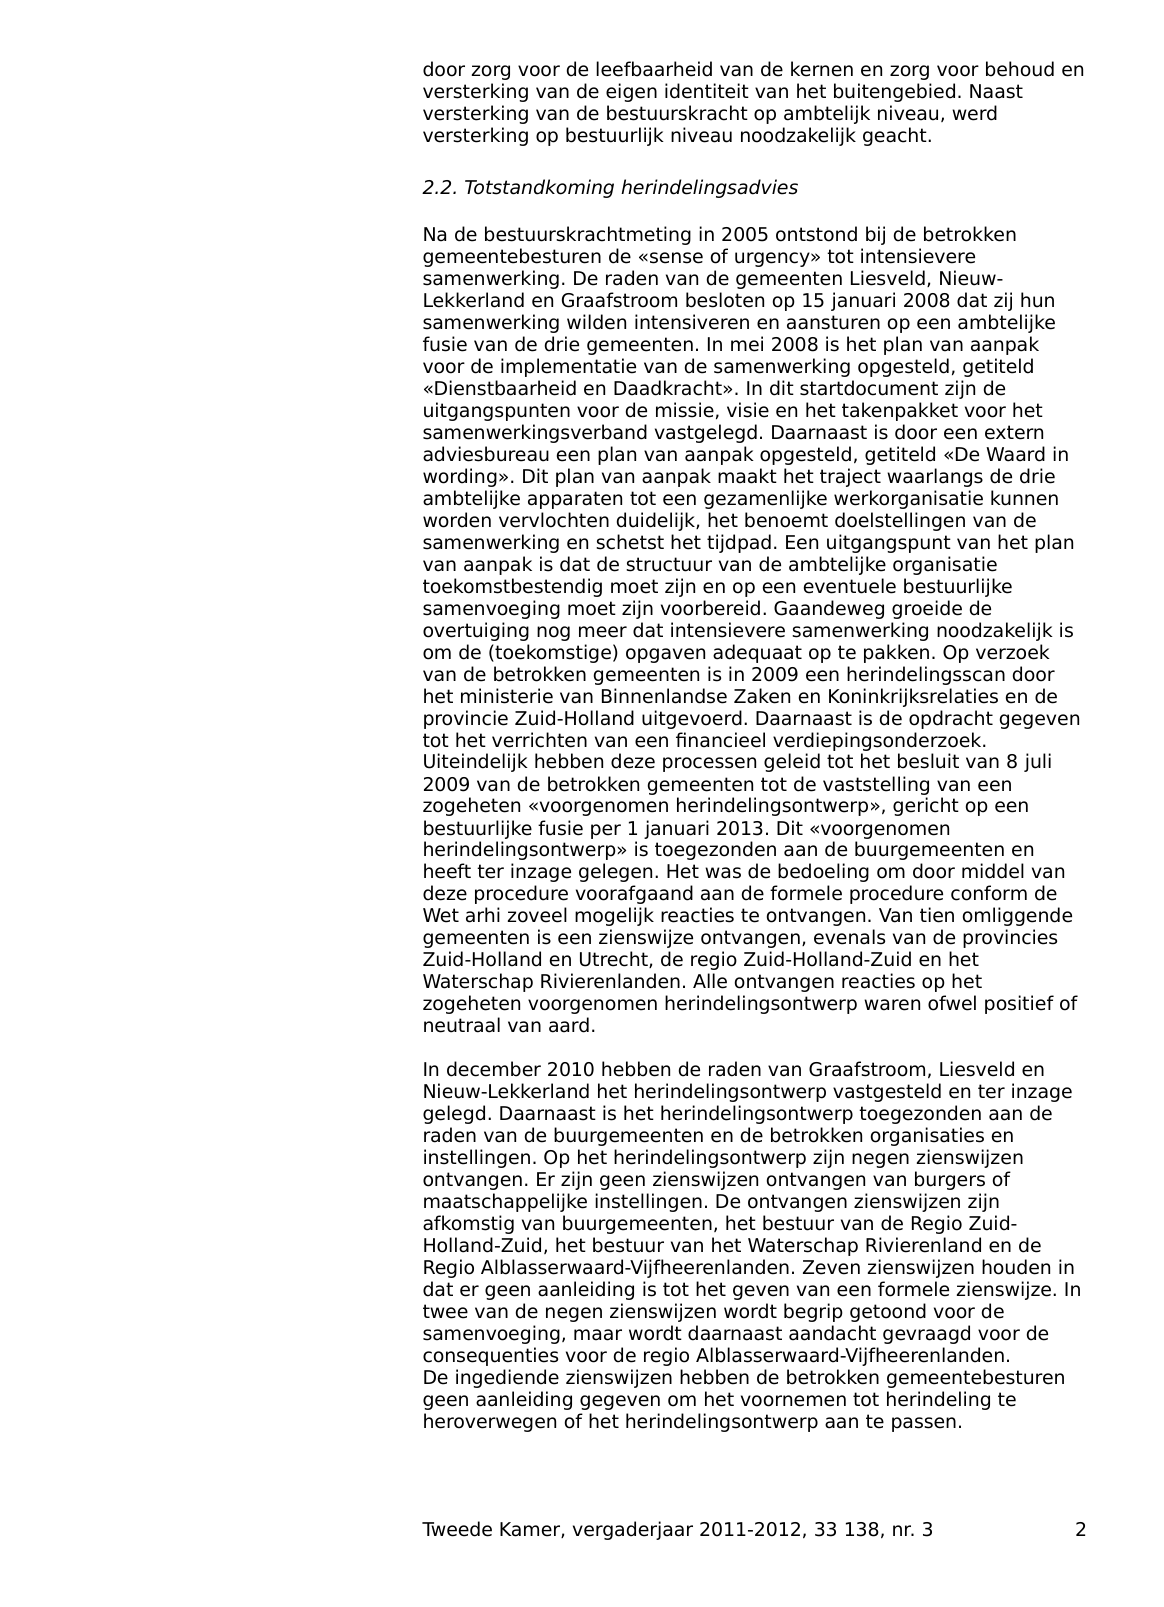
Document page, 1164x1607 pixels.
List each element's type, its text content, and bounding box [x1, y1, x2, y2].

text Na de bestuurskrachtmeting in 2005 ontstond bij de betrokken gemeentebesturen de «sense of urgency» tot intensievere samenwerking. De raden van de gemeenten Liesveld, Nieuw-Lekkerland en Graafstroom besloten op 15 januari 2008 dat zij hun samenwerking wilden intensiveren en aansturen op een ambtelijke fusie van de drie gemeenten. In mei 2008 is het plan van aanpak voor de implementatie van de samenwerking opgesteld, getiteld «Dienstbaarheid en Daadkracht». In dit startdocument zijn de uitgangspunten voor de missie, visie en het takenpakket voor het samenwerkingsverband vastgelegd. Daarnaast is door een extern adviesbureau een plan van aanpak opgesteld, getiteld «De Waard in wording». Dit plan van aanpak maakt het traject waarlangs de drie ambtelijke apparaten tot een gezamenlijke werkorganisatie kunnen worden vervlochten duidelijk, het benoemt doelstellingen van de samenwerking en schetst het tijdpad. Een uitgangspunt van het plan van aanpak is dat de structuur van de ambtelijke organisatie toekomstbestendig moet zijn en op een eventuele bestuurlijke samenvoeging moet zijn voorbereid. Gaandeweg groeide de overtuiging nog meer dat intensievere samenwerking noodzakelijk is om de (toekomstige) opgaven adequaat op te pakken. Op verzoek van de betrokken gemeenten is in 2009 een herindelingsscan door het ministerie van Binnenlandse Zaken en Koninkrijksrelaties en de provincie Zuid-Holland uitgevoerd. Daarnaast is de opdracht gegeven tot het verrichten van een financieel verdiepingsonderzoek. Uiteindelijk hebben deze processen geleid tot het besluit van 8 juli 2009 van de betrokken gemeenten tot de vaststelling van een zogeheten «voorgenomen herindelingsontwerp», gericht op een bestuurlijke fusie per 1 januari 2013. Dit «voorgenomen herindelingsontwerp» is toegezonden aan de buurgemeenten en heeft ter inzage gelegen. Het was de bedoeling om door middel van deze procedure voorafgaand aan de formele procedure conform de Wet arhi zoveel mogelijk reacties te ontvangen. Van tien omliggende gemeenten is een zienswijze ontvangen, evenals van de provincies Zuid-Holland en Utrecht, de regio Zuid-Holland-Zuid en het Waterschap Rivierenlanden. Alle ontvangen reacties op het zogeheten voorgenomen herindelingsontwerp waren ofwel positief of neutraal van aard. [422, 224, 1087, 1037]
text In december 2010 hebben de raden van Graafstroom, Liesveld en Nieuw-Lekkerland het herindelingsontwerp vastgesteld en ter inzage gelegd. Daarnaast is het herindelingsontwerp toegezonden aan de raden van de buurgemeenten en de betrokken organisaties en instellingen. Op het herindelingsontwerp zijn negen zienswijzen ontvangen. Er zijn geen zienswijzen ontvangen van burgers of maatschappelijke instellingen. De ontvangen zienswijzen zijn afkomstig van buurgemeenten, het bestuur van de Regio Zuid-Holland-Zuid, het bestuur van het Waterschap Rivierenland en de Regio Alblasserwaard-Vijfheerenlanden. Zeven zienswijzen houden in dat er geen aanleiding is tot het geven van een formele zienswijze. In twee van de negen zienswijzen wordt begrip getoond voor de samenvoeging, maar wordt daarnaast aandacht gevraagd voor de consequenties voor de regio Alblasserwaard-Vijfheerenlanden. [422, 1059, 1087, 1367]
subtitle 2.2. Totstandkoming herindelingsadvies [422, 177, 1087, 199]
text De ingediende zienswijzen hebben de betrokken gemeentebesturen geen aanleiding gegeven om het voornemen tot herindeling te heroverwegen of het herindelingsontwerp aan te passen. [422, 1367, 1087, 1433]
text door zorg voor de leefbaarheid van de kernen en zorg voor behoud en versterking van de eigen identiteit van het buitengebied. Naast versterking van de bestuurskracht op ambtelijk niveau, werd versterking op bestuurlijk niveau noodzakelijk geacht. [422, 59, 1087, 147]
